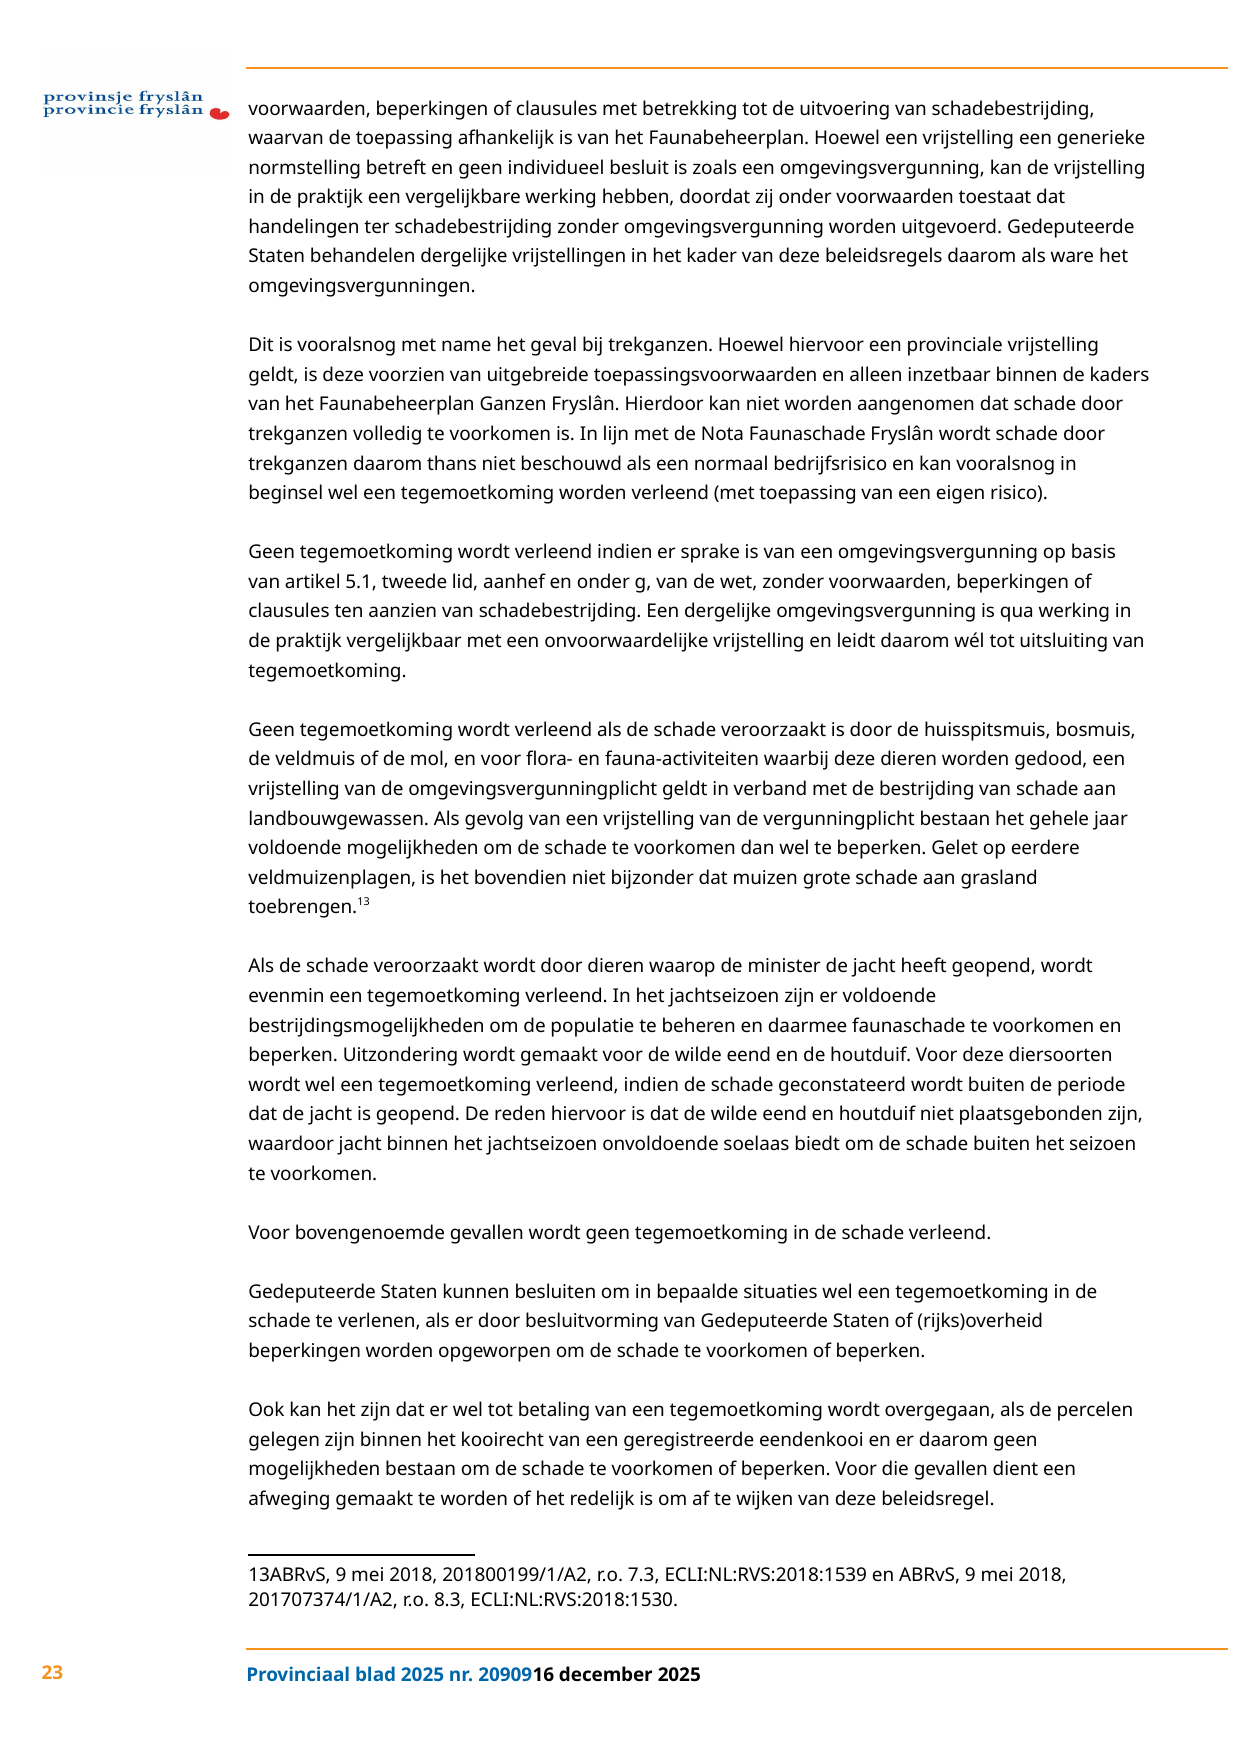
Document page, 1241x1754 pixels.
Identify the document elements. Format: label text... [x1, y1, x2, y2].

text voorwaarden, beperkingen of clausules met betrekking tot de uitvoering van schadebestrijding, waarvan de toepassing afhankelijk is van het Faunabeheerplan. Hoewel een vrijstelling een generieke normstelling betreft en geen individueel besluit is zoals een omgevingsvergunning, kan de vrijstelling in de praktijk een vergelijkbare werking hebben, doordat zij onder voorwaarden toestaat dat handelingen ter schadebestrijding zonder omgevingsvergunning worden uitgevoerd. Gedeputeerde Staten behandelen dergelijke vrijstellingen in het kader van deze beleidsregels daarom als ware het omgevingsvergunningen. [248, 95, 1152, 298]
text Als de schade veroorzaakt wordt door dieren waarop de minister de jacht heeft geopend, wordt evenmin een tegemoetkoming verleend. In het jachtseizoen zijn er voldoende bestrijdingsmogelijkheden om de populatie te beheren en daarmee faunaschade te voorkomen en beperken. Uitzondering wordt gemaakt voor de wilde eend en de houtduif. Voor deze diersoorten wordt wel een tegemoetkoming verleend, indien de schade geconstateerd wordt buiten de periode dat de jacht is geopend. De reden hiervoor is dat de wilde eend en houtduif niet plaatsgebonden zijn, waardoor jacht binnen het jachtseizoen onvoldoende soelaas biedt om de schade buiten het seizoen te voorkomen. [248, 953, 1152, 1186]
text Geen tegemoetkoming wordt verleend indien er sprake is van een omgevingsvergunning op basis van artikel 5.1, tweede lid, aanhef en onder g, van de wet, zonder voorwaarden, beperkingen of clausules ten aanzien van schadebestrijding. Een dergelijke omgevingsvergunning is qua werking in de praktijk vergelijkbaar met een onvoorwaardelijke vrijstelling en leidt daarom wél tot uitsluiting van tegemoetkoming. [248, 538, 1152, 683]
text Geen tegemoetkoming wordt verleend als de schade veroorzaakt is door de huisspitsmuis, bosmuis, de veldmuis of de mol, en voor flora- en fauna-activiteiten waarbij deze dieren worden gedood, een vrijstelling van de omgevingsvergunningplicht geldt in verband met de bestrijding van schade aan landbouwgewassen. Als gevolg van een vrijstelling van de vergunningplicht bestaan het gehele jaar voldoende mogelijkheden om de schade te voorkomen dan wel te beperken. Gelet op eerdere veldmuizenplagen, is het bovendien niet bijzonder dat muizen grote schade aan grasland toebrengen. [248, 716, 1152, 919]
picture [41, 47, 231, 172]
text Ook kan het zijn dat er wel tot betaling van een tegemoetkoming wordt overgegaan, als de percelen gelegen zijn binnen het kooirecht van een geregistreerde eendenkooi en er daarom geen mogelijkheden bestaan om de schade te voorkomen of beperken. Voor die gevallen dient een afweging gemaakt te worden of het redelijk is om af te wijken van deze beleidsregel. [248, 1396, 1152, 1511]
text Voor bovengenoemde gevallen wordt geen tegemoetkoming in de schade verleend. [248, 1219, 1152, 1245]
text Gedeputeerde Staten kunnen besluiten om in bepaalde situaties wel een tegemoetkoming in de schade te verlenen, als er door besluitvorming van Gedeputeerde Staten of (rijks)overheid beperkingen worden opgeworpen om de schade te voorkomen of beperken. [248, 1278, 1152, 1363]
text ABRvS, 9 mei 2018, 201800199/1/A2, r.o. 7.3, ECLI:NL:RVS:2018:1539 en ABRvS, 9 mei 2018, 201707374/1/A2, r.o. 8.3, ECLI:NL:RVS:2018:1530. [248, 1561, 1152, 1612]
text Dit is vooralsnog met name het geval bij trekganzen. Hoewel hiervoor een provinciale vrijstelling geldt, is deze voorzien van uitgebreide toepassingsvoorwaarden en alleen inzetbaar binnen de kaders van het Faunabeheerplan Ganzen Fryslân. Hierdoor kan niet worden aangenomen dat schade door trekganzen volledig te voorkomen is. In lijn met de Nota Faunaschade Fryslân wordt schade door trekganzen daarom thans niet beschouwd als een normaal bedrijfsrisico en kan vooralsnog in beginsel wel een tegemoetkoming worden verleend (met toepassing van een eigen risico). [248, 331, 1152, 505]
